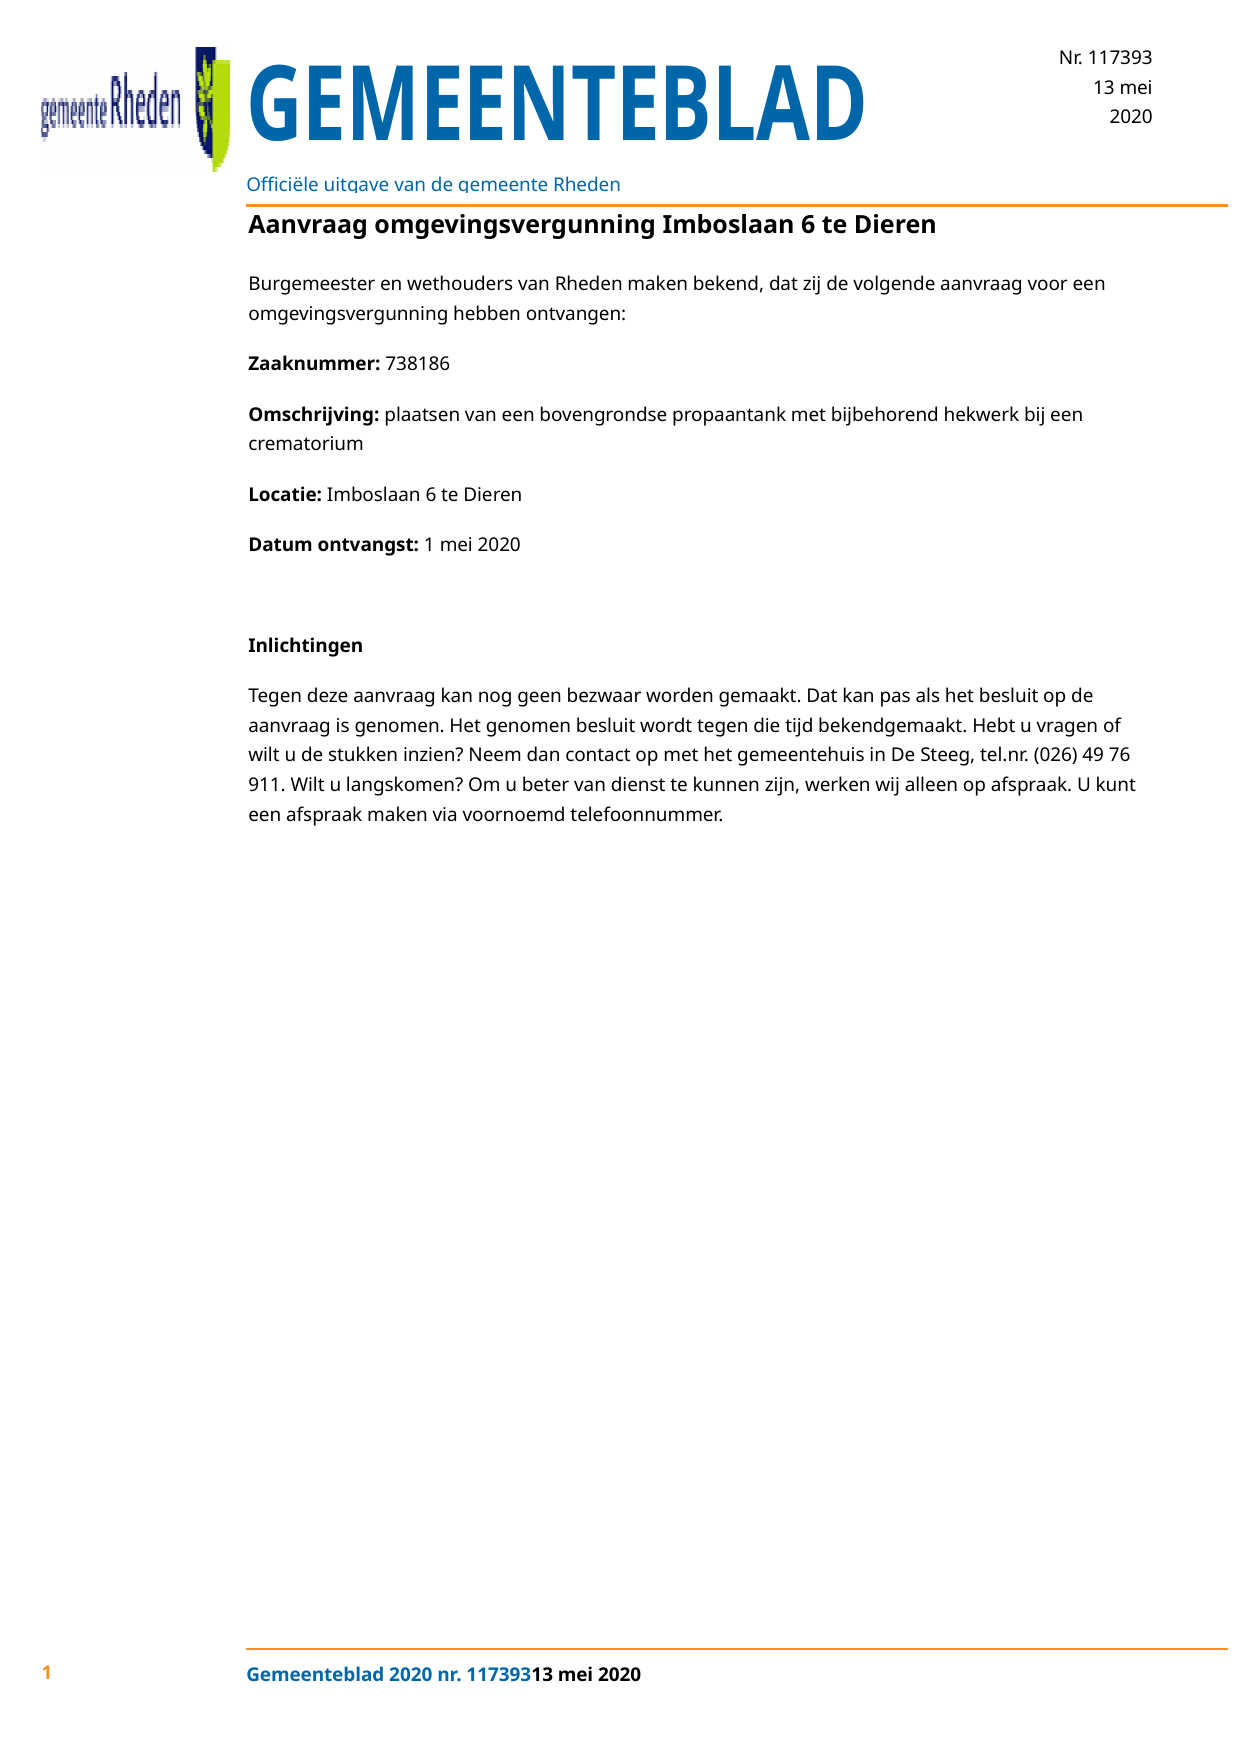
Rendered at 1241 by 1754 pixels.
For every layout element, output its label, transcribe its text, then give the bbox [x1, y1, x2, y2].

picture [41, 47, 231, 172]
text Tegen deze aanvraag kan nog geen bezwaar worden gemaakt. Dat kan pas als het besluit op de aanvraag is genomen. Het genomen besluit wordt tegen die tijd bekendgemaakt. Hebt u vragen of wilt u de stukken inzien? Neem dan contact op met het gemeentehuis in De Steeg, tel.nr. (026) 49 76 911. Wilt u langskomen? Om u beter van dienst te kunnen zijn, werken wij alleen op afspraak. U kunt een afspraak maken via voornoemd telefoonnummer. [248, 682, 1152, 826]
text Aanvraag omgevingsvergunning Imboslaan 6 te Dieren [248, 207, 1152, 241]
text Inlichtingen [248, 632, 1152, 658]
text Locatie: Imboslaan 6 te Dieren [248, 481, 1152, 506]
text Zaaknummer: 738186 [248, 350, 1152, 376]
text Datum ontvangst: 1 mei 2020 [248, 531, 1152, 557]
text Omschrijving: plaatsen van een bovengrondse propaantank met bijbehorend hekwerk bij een crematorium [248, 401, 1152, 456]
text Burgemeester en wethouders van Rheden maken bekend, dat zij de volgende aanvraag voor een omgevingsvergunning hebben ontvangen: [248, 270, 1152, 326]
